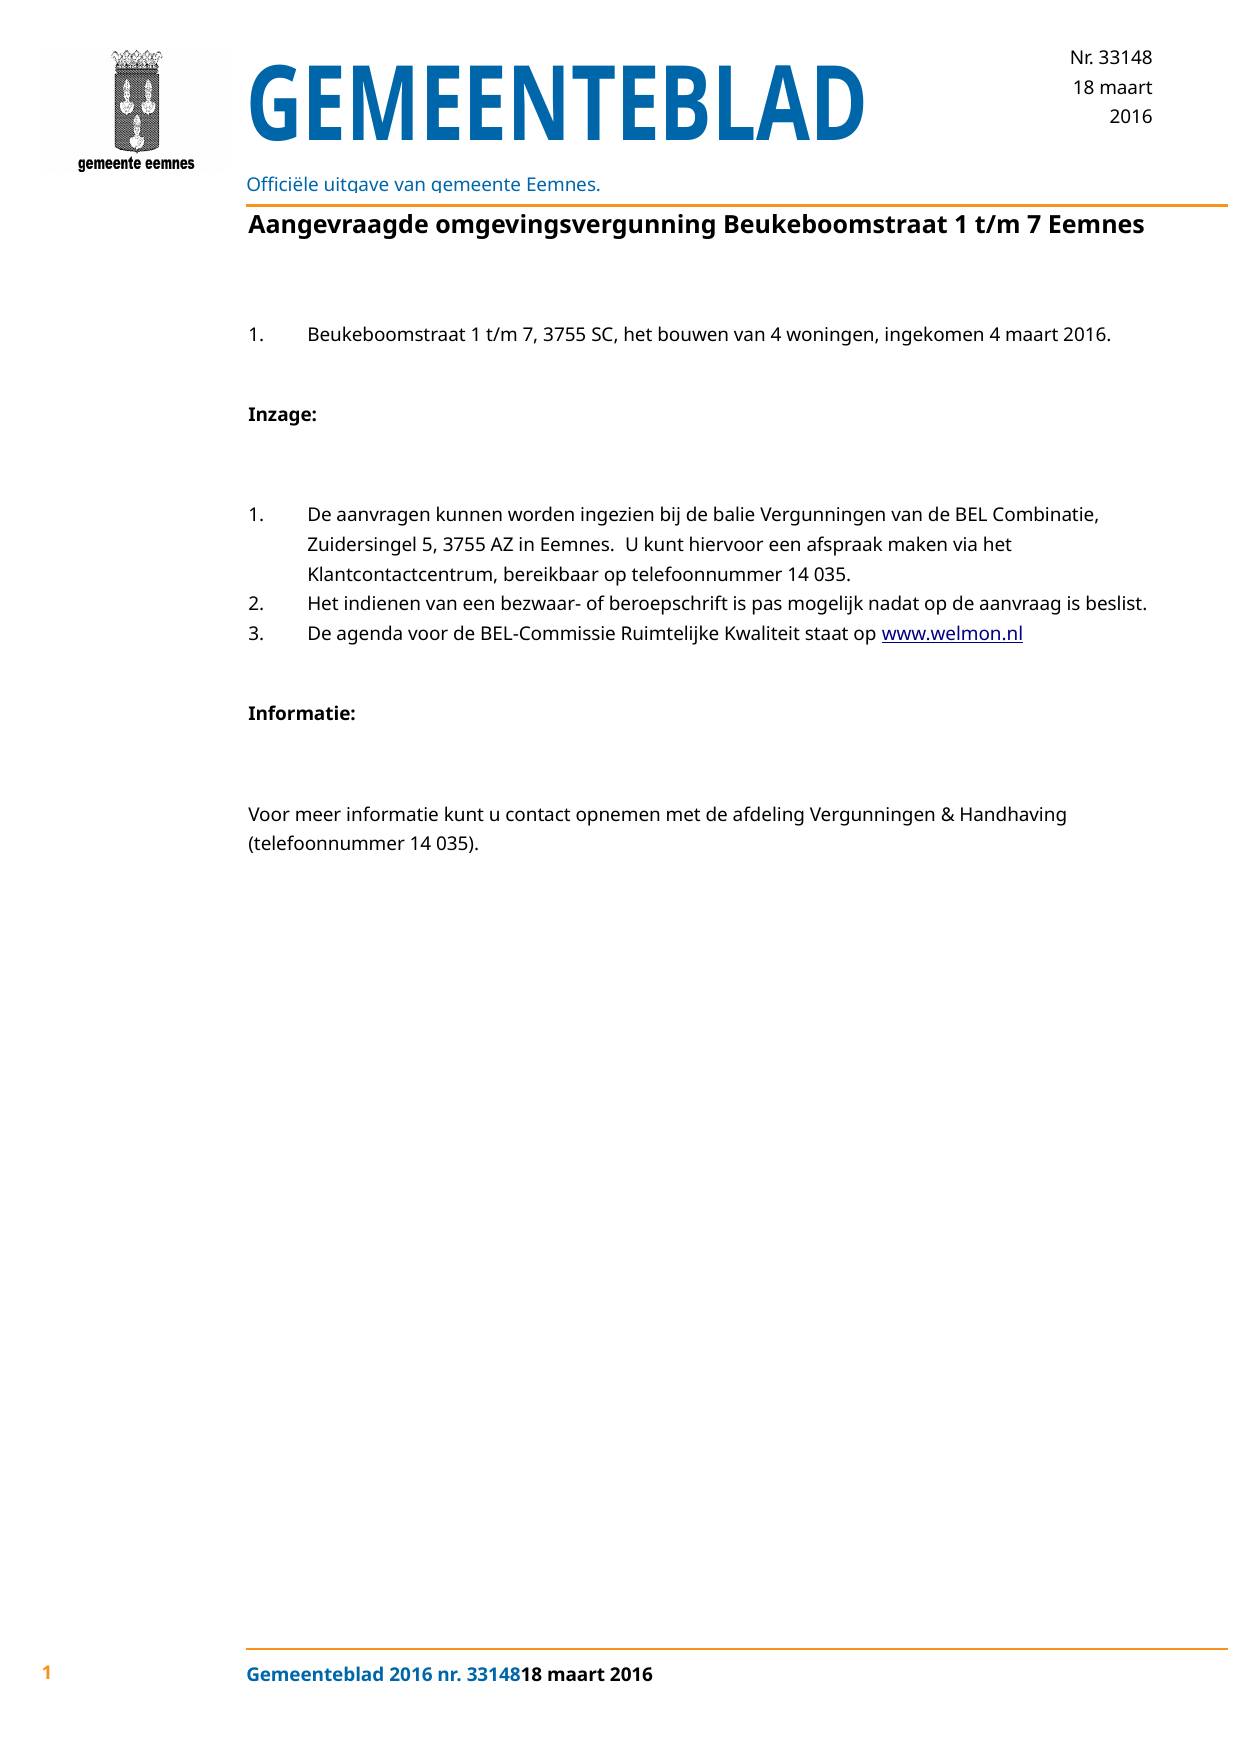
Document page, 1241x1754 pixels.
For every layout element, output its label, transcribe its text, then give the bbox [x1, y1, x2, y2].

list Het indienen van een bezwaar- of beroepschrift is pas mogelijk nadat op de aanvraag is beslist. [248, 590, 1152, 616]
list Beukeboomstraat 1 t/m 7, 3755 SC, het bouwen van 4 woningen, ingekomen 4 maart 2016. [248, 321, 1152, 346]
text Voor meer informatie kunt u contact opnemen met de afdeling Vergunningen & Handhaving (telefoonnummer 14 035). [248, 801, 1152, 856]
list De agenda voor de BEL-Commissie Ruimtelijke Kwaliteit staat op www.welmon.nl [248, 620, 1152, 646]
text Informatie: [248, 700, 1152, 726]
picture [41, 47, 231, 172]
list De aanvragen kunnen worden ingezien bij de balie Vergunningen van de BEL Combinatie, Zuidersingel 5, 3755 AZ in Eemnes. U kunt hiervoor een afspraak maken via het Klantcontactcentrum, bereikbaar op telefoonnummer 14 035. [248, 502, 1152, 586]
text Inzage: [248, 401, 1152, 426]
text Aangevraagde omgevingsvergunning Beukeboomstraat 1 t/m 7 Eemnes [248, 207, 1152, 241]
